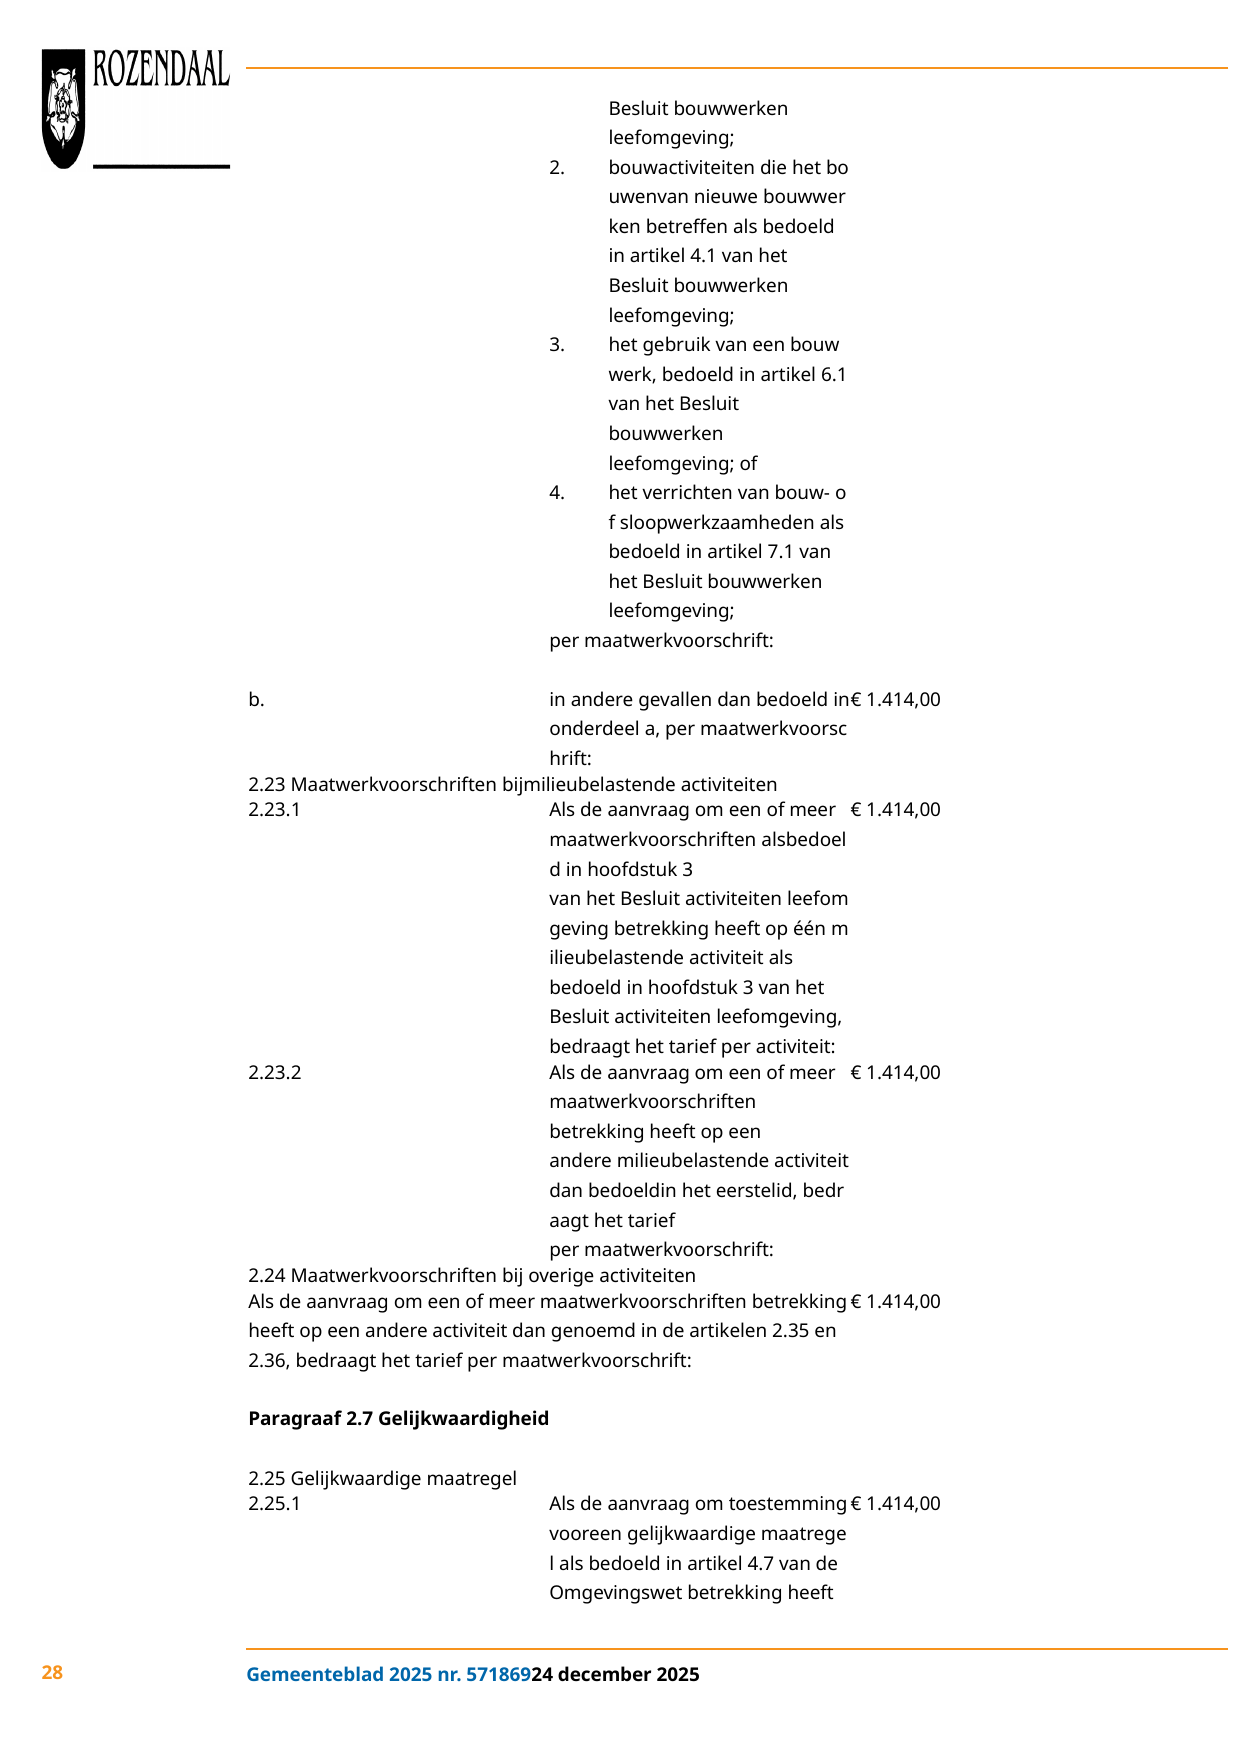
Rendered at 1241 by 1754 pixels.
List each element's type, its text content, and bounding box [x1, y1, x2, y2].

table_cell 2.24 Maatwerkvoorschriften bij overige activiteiten [248, 1262, 850, 1288]
table_cell Als de aanvraag om toestemming vooreen gelijkwaardige maatregel als bedoeld in artikel 4.7 van de Omgevingswet betrekking heeft [549, 1491, 850, 1605]
table_cell [248, 95, 549, 653]
table_header b. [248, 686, 549, 771]
text Paragraaf 2.7 Gelijkwaardigheid [248, 1406, 1152, 1431]
table_cell [850, 771, 1152, 797]
table_header € 1.414,00 [850, 686, 1152, 771]
picture [41, 47, 231, 172]
table_cell [850, 95, 1152, 653]
table_cell € 1.414,00 [850, 1059, 1152, 1262]
table_cell Besluit bouwwerken leefomgeving; bouwactiviteiten die het bouwenvan nieuwe bouwwerken betreffen als bedoeld in artikel 4.1 van het Besluit bouwwerken leefomgeving; het gebruik van een bouwwerk, bedoeld in artikel 6.1 van het Besluit bouwwerken leefomgeving; of het verrichten van bouw- of sloopwerkzaamheden als bedoeld in artikel 7.1 van het Besluit bouwwerken leefomgeving; per maatwerkvoorschrift: [549, 95, 850, 653]
table_cell 2.23.2 [248, 1059, 549, 1262]
table_cell € 1.414,00 [850, 1491, 1152, 1605]
table_header 2.25 Gelijkwaardige maatregel [248, 1465, 850, 1491]
table_cell Als de aanvraag om een of meer maatwerkvoorschriften betrekking heeft op een andere milieubelastende activiteit dan bedoeldin het eerstelid, bedraagt het tarief per maatwerkvoorschrift: [549, 1059, 850, 1262]
table_cell 2.23 Maatwerkvoorschriften bijmilieubelastende activiteiten [248, 771, 850, 797]
table_cell [850, 1262, 1152, 1288]
table_header in andere gevallen dan bedoeld in onderdeel a, per maatwerkvoorschrift: [549, 686, 850, 771]
table_header [850, 1465, 1152, 1491]
table_cell 2.25.1 [248, 1491, 549, 1605]
table_cell € 1.414,00 [850, 797, 1152, 1059]
table_cell Als de aanvraag om een of meer maatwerkvoorschriften betrekking heeft op een andere activiteit dan genoemd in de artikelen 2.35 en 2.36, bedraagt het tarief per maatwerkvoorschrift: [248, 1288, 850, 1373]
table_cell Als de aanvraag om een of meer maatwerkvoorschriften alsbedoeld in hoofdstuk 3 van het Besluit activiteiten leefomgeving betrekking heeft op één milieubelastende activiteit als bedoeld in hoofdstuk 3 van het Besluit activiteiten leefomgeving, bedraagt het tarief per activiteit: [549, 797, 850, 1059]
table_cell € 1.414,00 [850, 1288, 1152, 1373]
table_cell 2.23.1 [248, 797, 549, 1059]
